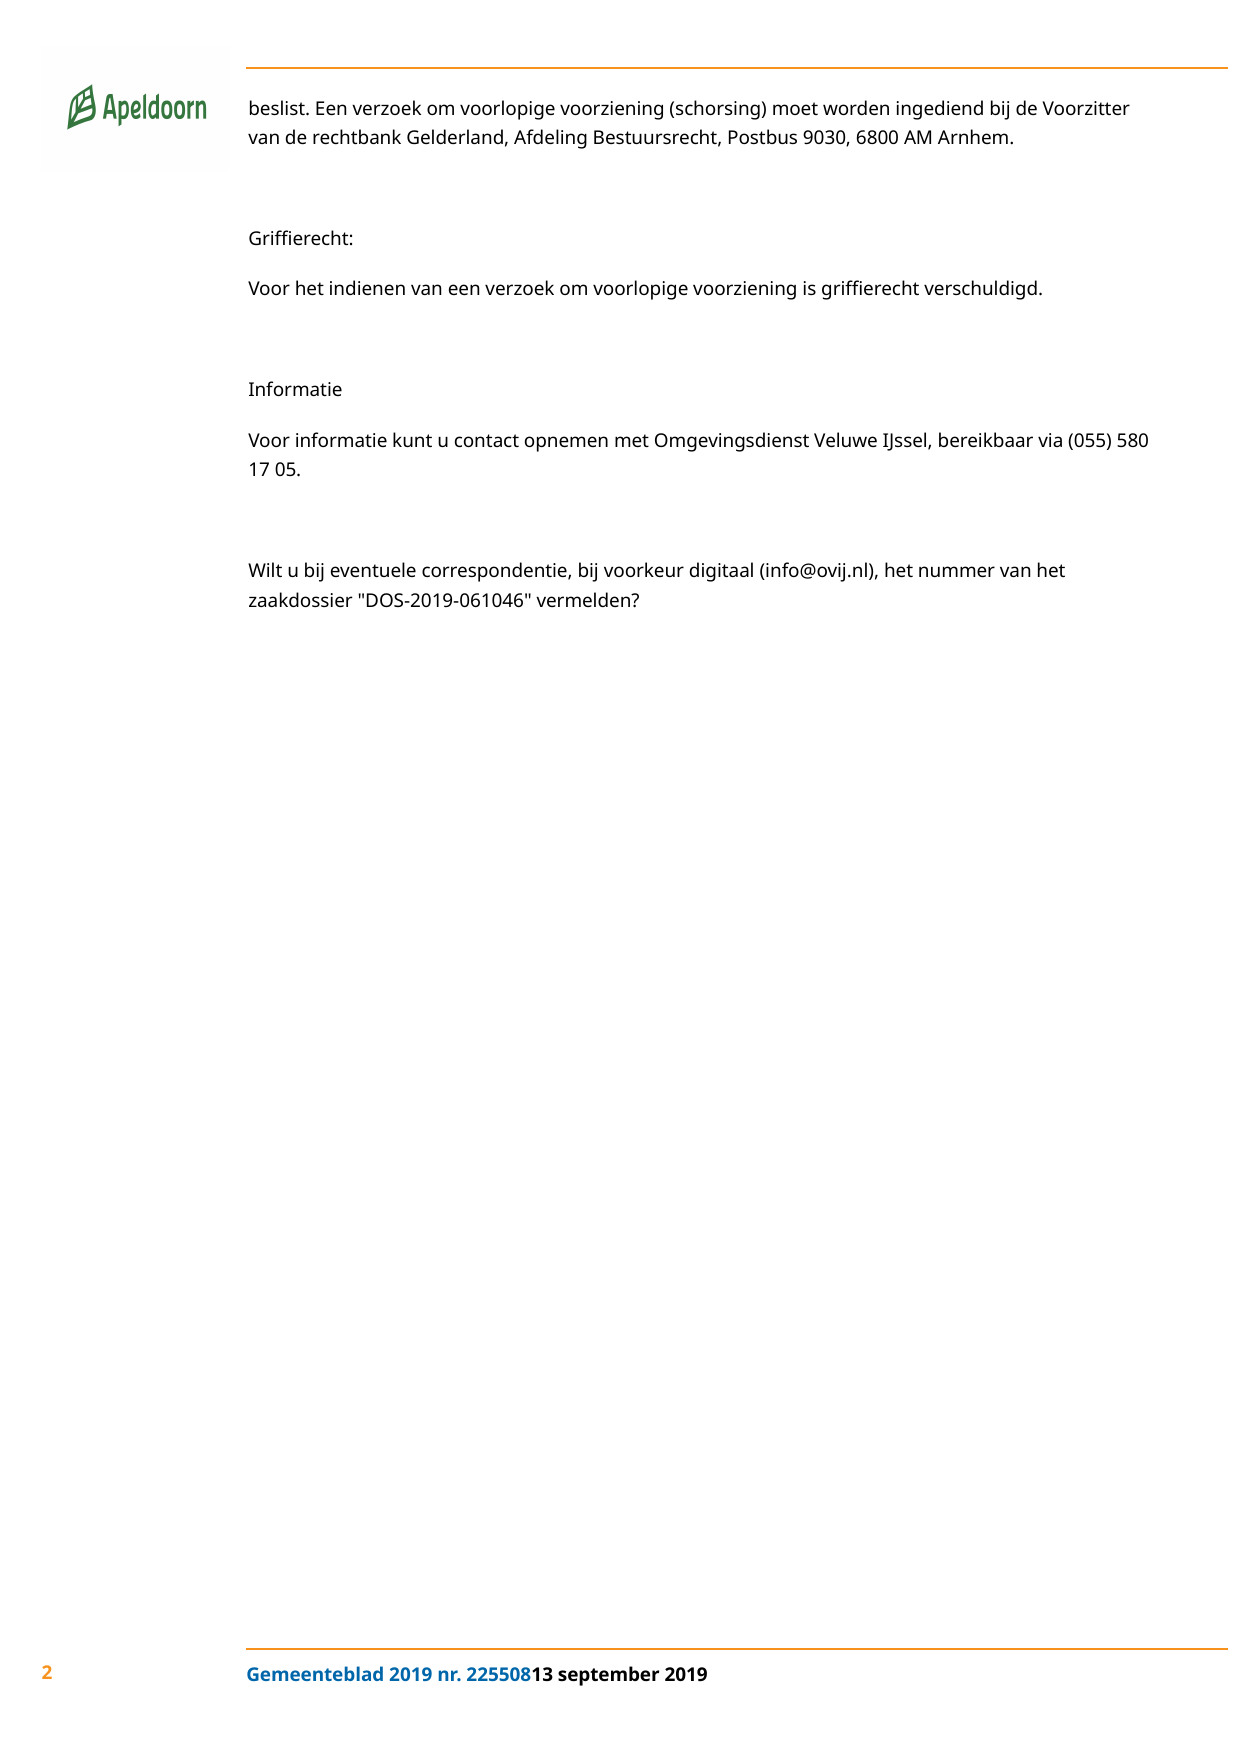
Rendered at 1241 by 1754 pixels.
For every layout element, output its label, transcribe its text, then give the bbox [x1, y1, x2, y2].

text Griffierecht: [248, 225, 1152, 251]
text Informatie [248, 376, 1152, 402]
text Voor het indienen van een verzoek om voorlopige voorziening is griffierecht verschuldigd. [248, 276, 1152, 301]
text Voor informatie kunt u contact opnemen met Omgevingsdienst Veluwe IJssel, bereikbaar via (055) 580 17 05. [248, 427, 1152, 482]
picture [41, 47, 231, 172]
text Wilt u bij eventuele correspondentie, bij voorkeur digitaal (info@ovij.nl), het nummer van het zaakdossier "DOS-2019-061046" vermelden? [248, 557, 1152, 613]
text beslist. Een verzoek om voorlopige voorziening (schorsing) moet worden ingediend bij de Voorzitter van de rechtbank Gelderland, Afdeling Bestuursrecht, Postbus 9030, 6800 AM Arnhem. [248, 95, 1152, 150]
